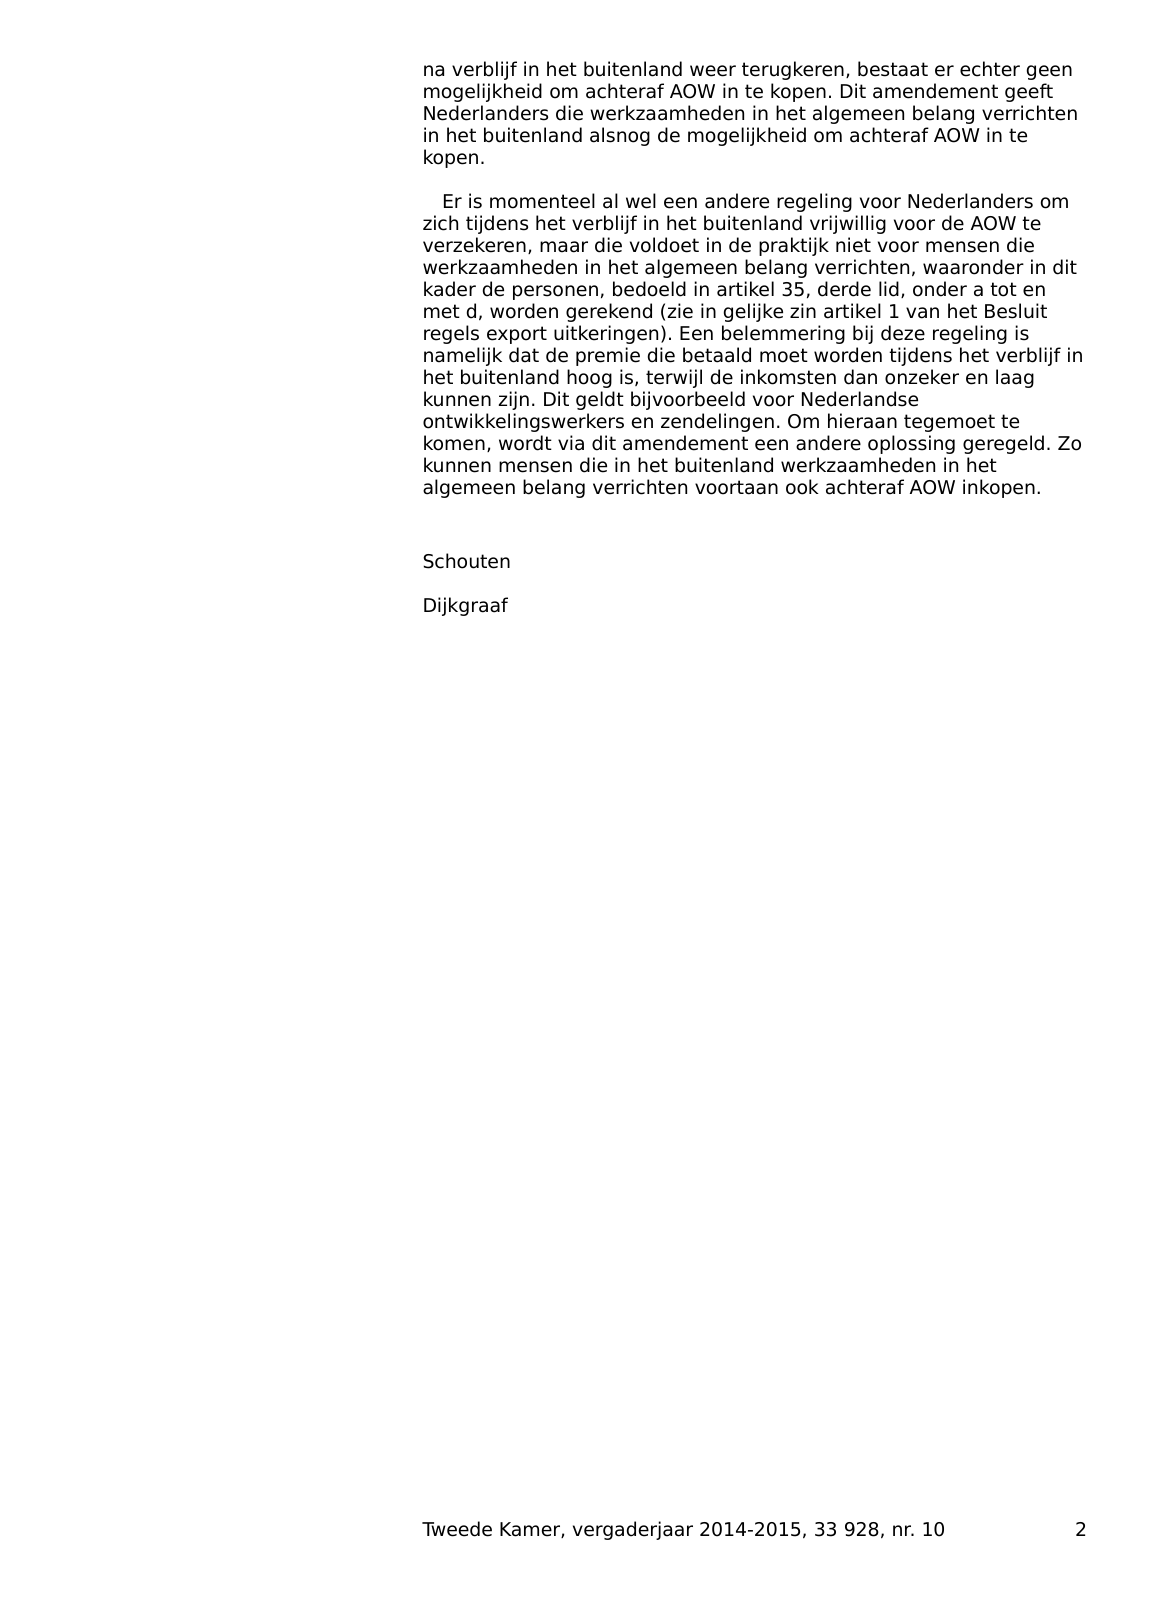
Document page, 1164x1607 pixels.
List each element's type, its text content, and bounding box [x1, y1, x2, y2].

text na verblijf in het buitenland weer terugkeren, bestaat er echter geen mogelijkheid om achteraf AOW in te kopen. Dit amendement geeft Nederlanders die werkzaamheden in het algemeen belang verrichten in het buitenland alsnog de mogelijkheid om achteraf AOW in te kopen. [422, 59, 1087, 169]
text Er is momenteel al wel een andere regeling voor Nederlanders om zich tijdens het verblijf in het buitenland vrijwillig voor de AOW te verzekeren, maar die voldoet in de praktijk niet voor mensen die werkzaamheden in het algemeen belang verrichten, waaronder in dit kader de personen, bedoeld in artikel 35, derde lid, onder a tot en met d, worden gerekend (zie in gelijke zin artikel 1 van het Besluit regels export uitkeringen). Een belemmering bij deze regeling is namelijk dat de premie die betaald moet worden tijdens het verblijf in het buitenland hoog is, terwijl de inkomsten dan onzeker en laag kunnen zijn. Dit geldt bijvoorbeeld voor Nederlandse ontwikkelingswerkers en zendelingen. Om hieraan tegemoet te komen, wordt via dit amendement een andere oplossing geregeld. Zo kunnen mensen die in het buitenland werkzaamheden in het algemeen belang verrichten voortaan ook achteraf AOW inkopen. [422, 191, 1087, 499]
text Schouten Dijkgraaf [422, 529, 1087, 617]
